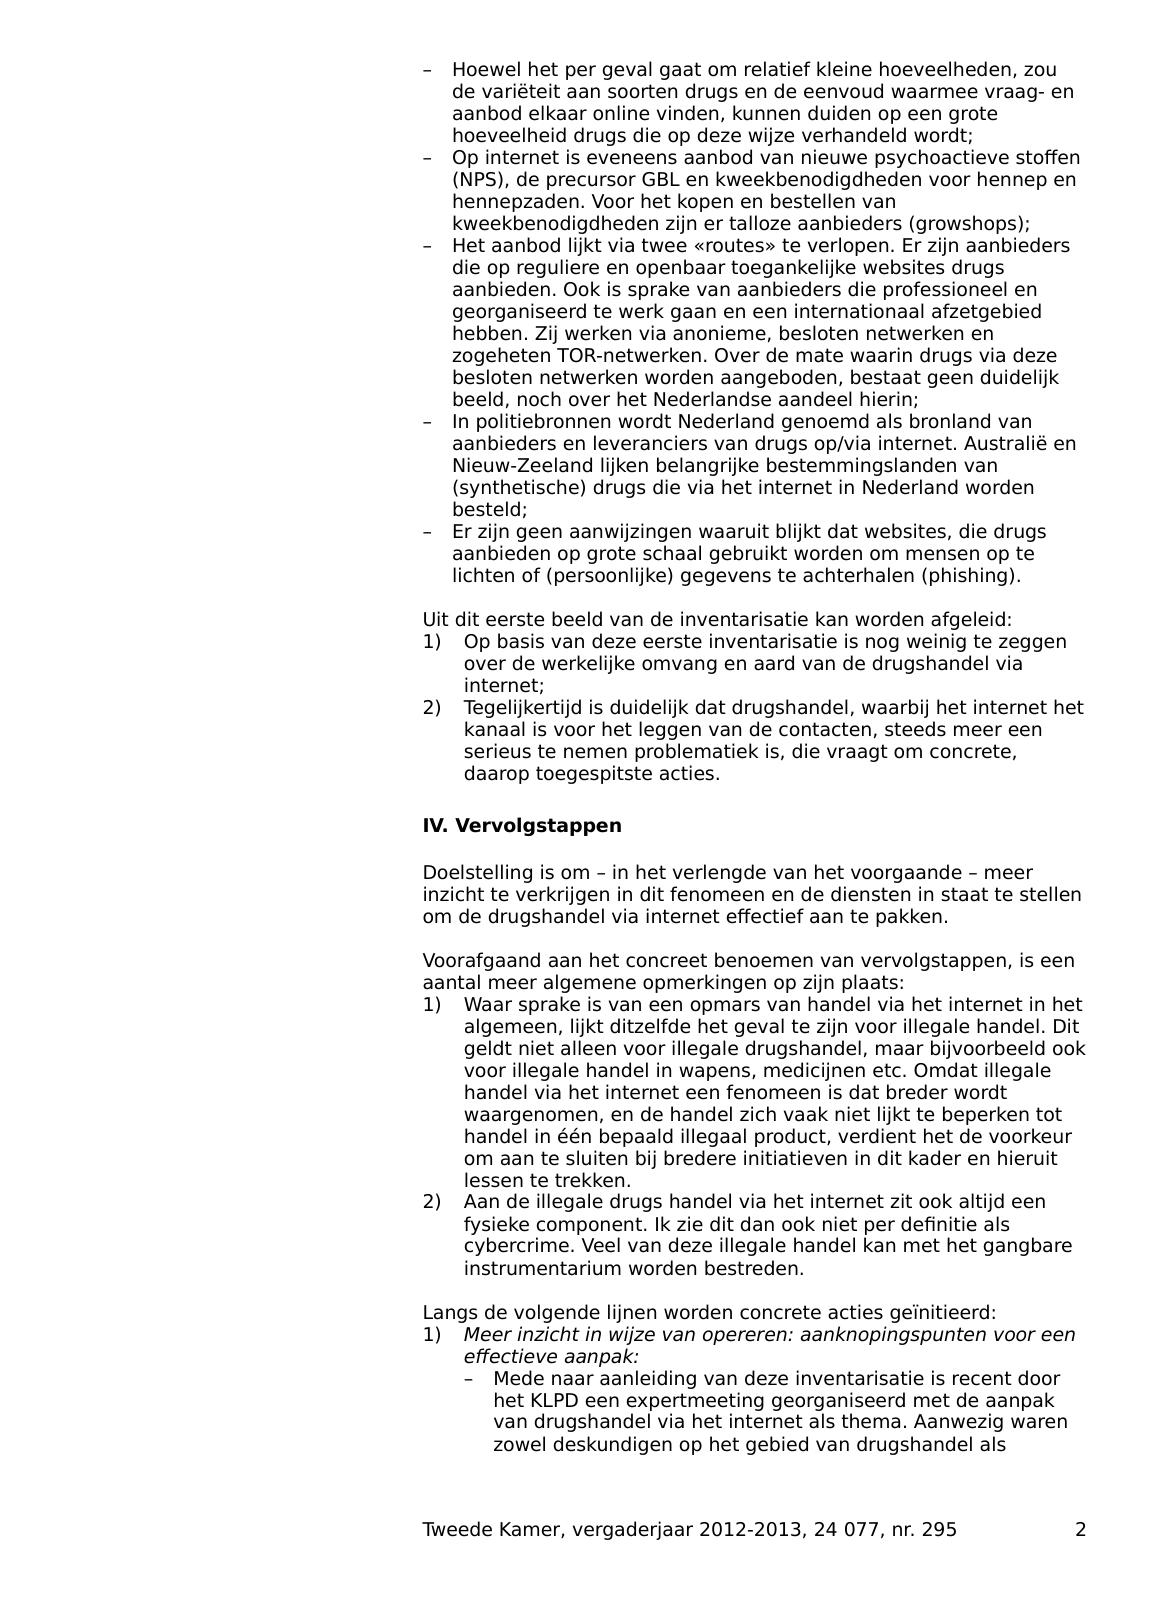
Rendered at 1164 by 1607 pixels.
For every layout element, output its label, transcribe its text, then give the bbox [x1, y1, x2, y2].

text 1) Op basis van deze eerste inventarisatie is nog weinig te zeggen over de werkelijke omvang en aard van de drugshandel via internet; [422, 631, 1087, 697]
text – Op internet is eveneens aanbod van nieuwe psychoactieve stoffen (NPS), de precursor GBL en kweekbenodigdheden voor hennep en hennepzaden. Voor het kopen en bestellen van kweekbenodigdheden zijn er talloze aanbieders (growshops); [422, 147, 1087, 235]
text 1) Waar sprake is van een opmars van handel via het internet in het algemeen, lijkt ditzelfde het geval te zijn voor illegale handel. Dit geldt niet alleen voor illegale drugshandel, maar bijvoorbeeld ook voor illegale handel in wapens, medicijnen etc. Omdat illegale handel via het internet een fenomeen is dat breder wordt waargenomen, en de handel zich vaak niet lijkt te beperken tot handel in één bepaald illegaal product, verdient het de voorkeur om aan te sluiten bij bredere initiatieven in dit kader en hieruit lessen te trekken. [422, 994, 1087, 1191]
text 1) Meer inzicht in wijze van opereren: aanknopingspunten voor een effectieve aanpak: [422, 1323, 1087, 1367]
text Uit dit eerste beeld van de inventarisatie kan worden afgeleid: [422, 609, 1087, 631]
text Doelstelling is om – in het verlengde van het voorgaande – meer inzicht te verkrijgen in dit fenomeen en de diensten in staat te stellen om de drugshandel via internet effectief aan te pakken. [422, 862, 1087, 927]
text 2) Aan de illegale drugs handel via het internet zit ook altijd een fysieke component. Ik zie dit dan ook niet per definitie als cybercrime. Veel van deze illegale handel kan met het gangbare instrumentarium worden bestreden. [422, 1191, 1087, 1279]
text – Mede naar aanleiding van deze inventarisatie is recent door het KLPD een expertmeeting georganiseerd met de aanpak van drugshandel via het internet als thema. Aanwezig waren zowel deskundigen op het gebied van drugshandel als [464, 1367, 1087, 1455]
text – Er zijn geen aanwijzingen waaruit blijkt dat websites, die drugs aanbieden op grote schaal gebruikt worden om mensen op te lichten of (persoonlijke) gegevens te achterhalen (phishing). [422, 521, 1087, 587]
text 2) Tegelijkertijd is duidelijk dat drugshandel, waarbij het internet het kanaal is voor het leggen van de contacten, steeds meer een serieus te nemen problematiek is, die vraagt om concrete, daarop toegespitste acties. [422, 697, 1087, 784]
text – Het aanbod lijkt via twee «routes» te verlopen. Er zijn aanbieders die op reguliere en openbaar toegankelijke websites drugs aanbieden. Ook is sprake van aanbieders die professioneel en georganiseerd te werk gaan en een internationaal afzetgebied hebben. Zij werken via anonieme, besloten netwerken en zogeheten TOR-netwerken. Over de mate waarin drugs via deze besloten netwerken worden aangeboden, bestaat geen duidelijk beeld, noch over het Nederlandse aandeel hierin; [422, 235, 1087, 411]
text Langs de volgende lijnen worden concrete acties geïnitieerd: [422, 1302, 1087, 1323]
text Voorafgaand aan het concreet benoemen van vervolgstappen, is een aantal meer algemene opmerkingen op zijn plaats: [422, 950, 1087, 994]
subtitle IV. Vervolgstappen [422, 814, 1087, 837]
text – In politiebronnen wordt Nederland genoemd als bronland van aanbieders en leveranciers van drugs op/via internet. Australië en Nieuw-Zeeland lijken belangrijke bestemmingslanden van (synthetische) drugs die via het internet in Nederland worden besteld; [422, 411, 1087, 521]
text – Hoewel het per geval gaat om relatief kleine hoeveelheden, zou de variëteit aan soorten drugs en de eenvoud waarmee vraag- en aanbod elkaar online vinden, kunnen duiden op een grote hoeveelheid drugs die op deze wijze verhandeld wordt; [422, 59, 1087, 147]
